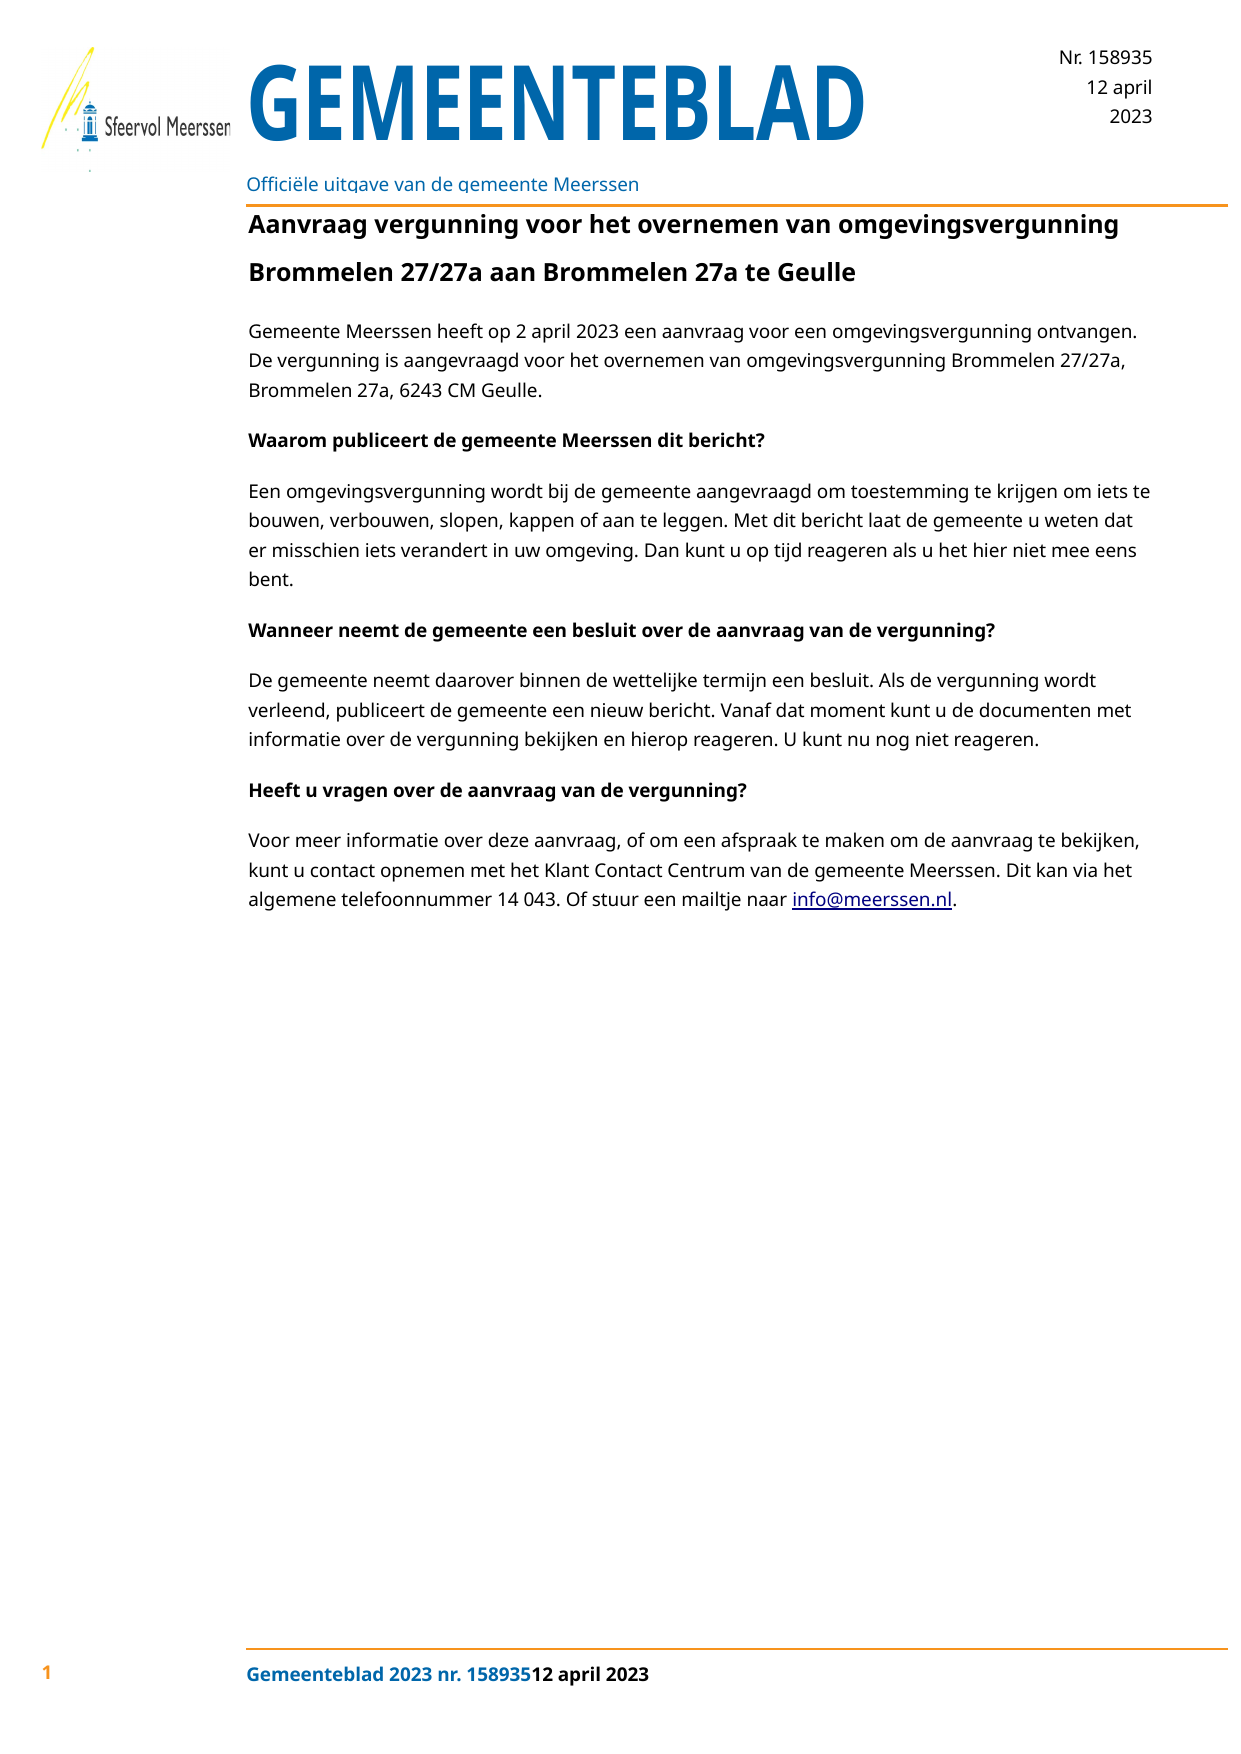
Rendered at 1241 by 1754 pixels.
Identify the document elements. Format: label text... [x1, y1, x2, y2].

text Heeft u vragen over de aanvraag van de vergunning? [248, 777, 1152, 803]
picture [41, 47, 231, 172]
text Voor meer informatie over deze aanvraag, of om een afspraak te maken om de aanvraag te bekijken, kunt u contact opnemen met het Klant Contact Centrum van de gemeente Meerssen. Dit kan via het algemene telefoonnummer 14 043. Of stuur een mailtje naar info@meerssen.nl. [248, 827, 1152, 912]
text Gemeente Meerssen heeft op 2 april 2023 een aanvraag voor een omgevingsvergunning ontvangen. De vergunning is aangevraagd voor het overnemen van omgevingsvergunning Brommelen 27/27a, Brommelen 27a, 6243 CM Geulle. [248, 318, 1152, 403]
text Aanvraag vergunning voor het overnemen van omgevingsvergunning Brommelen 27/27a aan Brommelen 27a te Geulle [248, 207, 1152, 288]
text Wanneer neemt de gemeente een besluit over de aanvraag van de vergunning? [248, 617, 1152, 643]
text Een omgevingsvergunning wordt bij de gemeente aangevraagd om toestemming te krijgen om iets te bouwen, verbouwen, slopen, kappen of aan te leggen. Met dit bericht laat de gemeente u weten dat er misschien iets verandert in uw omgeving. Dan kunt u op tijd reageren als u het hier niet mee eens bent. [248, 478, 1152, 592]
text Waarom publiceert de gemeente Meerssen dit bericht? [248, 427, 1152, 453]
text De gemeente neemt daarover binnen de wettelijke termijn een besluit. Als de vergunning wordt verleend, publiceert de gemeente een nieuw bericht. Vanaf dat moment kunt u de documenten met informatie over de vergunning bekijken en hierop reageren. U kunt nu nog niet reageren. [248, 667, 1152, 752]
